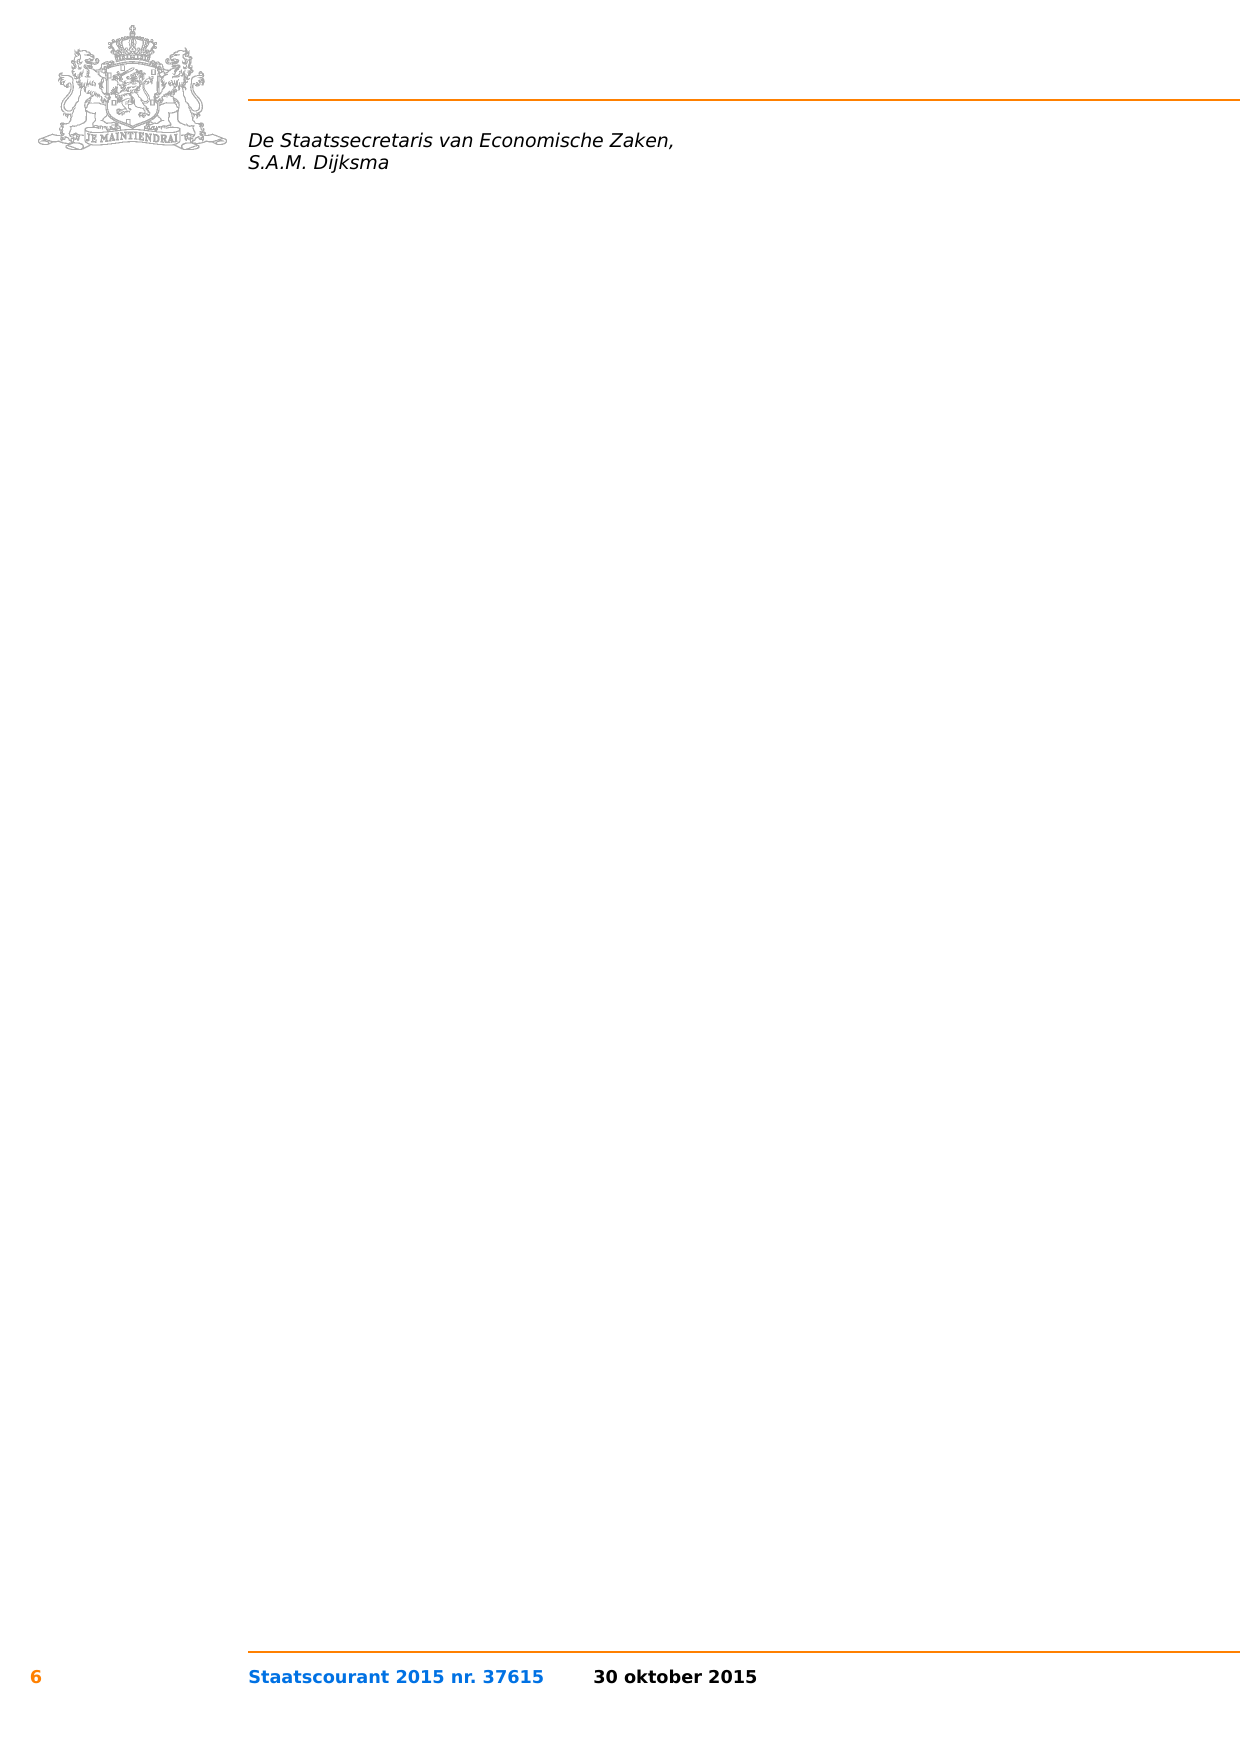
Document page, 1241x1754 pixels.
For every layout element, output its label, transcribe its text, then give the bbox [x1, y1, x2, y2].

picture [38, 25, 227, 150]
text De Staatssecretaris van Economische Zaken, S.A.M. Dijksma [248, 130, 1163, 174]
